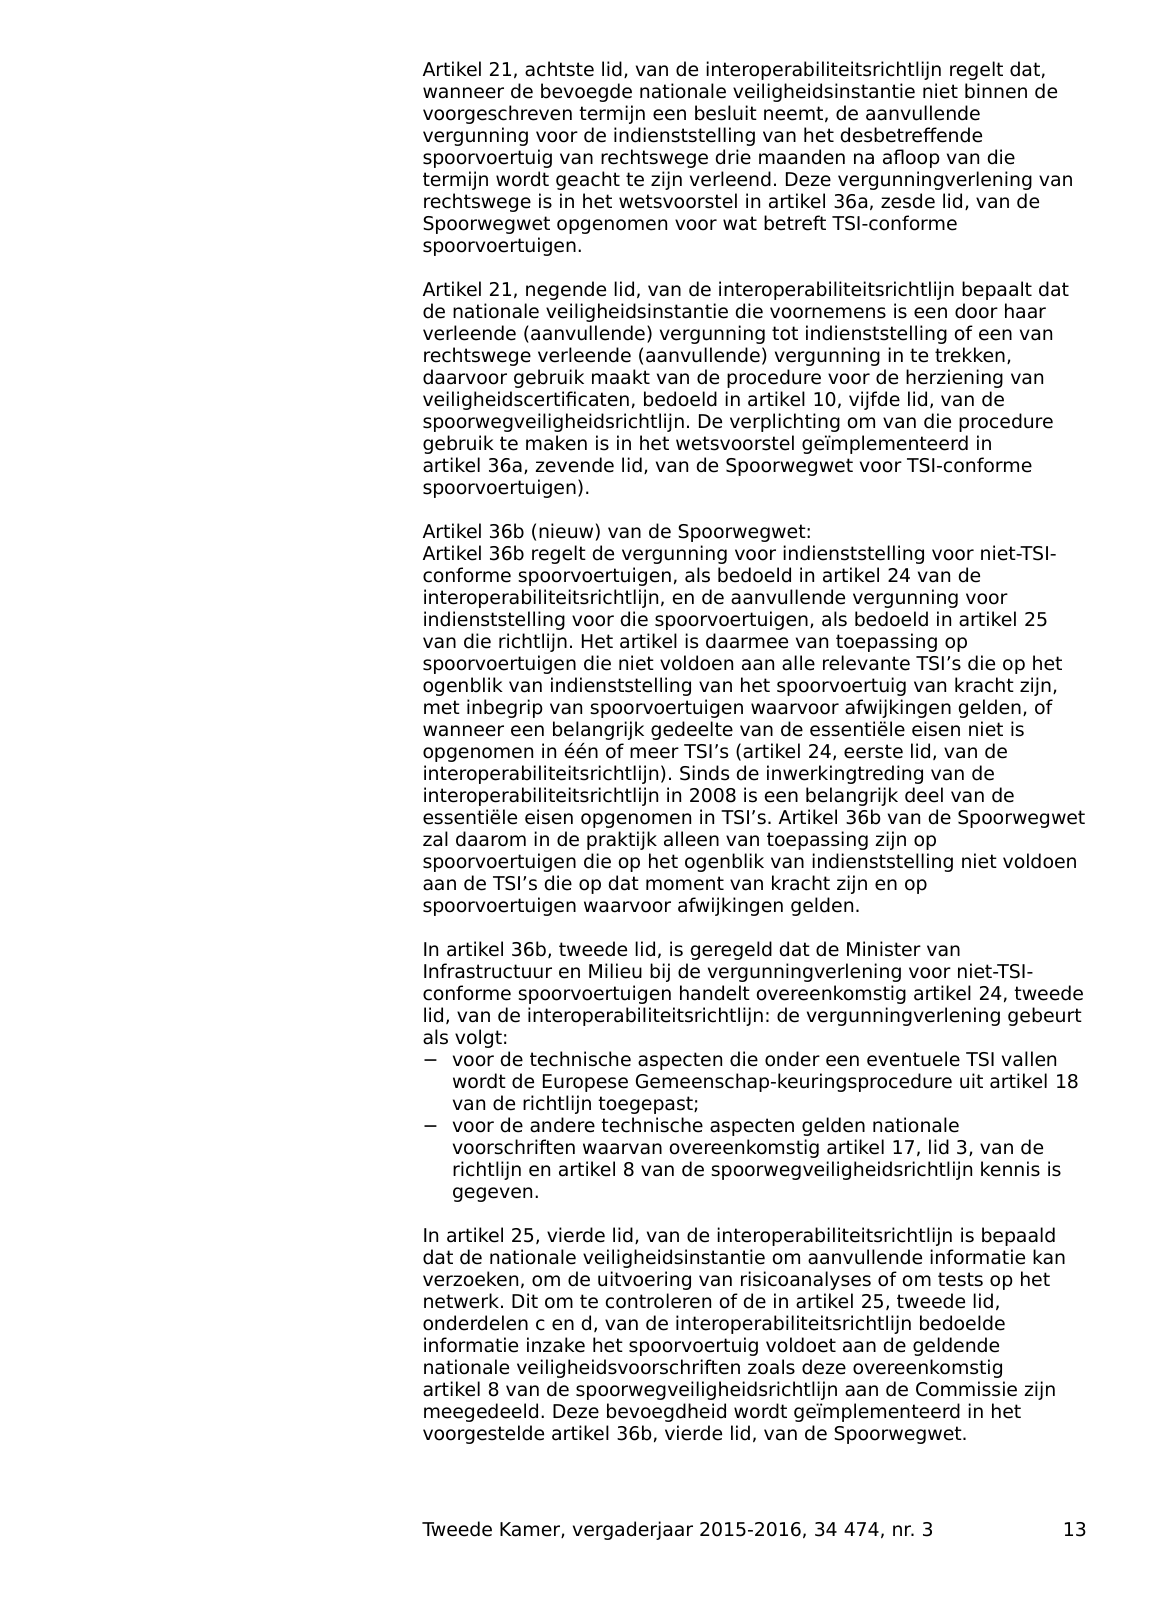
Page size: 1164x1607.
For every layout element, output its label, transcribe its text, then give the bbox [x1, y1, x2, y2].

text In artikel 25, vierde lid, van de interoperabiliteitsrichtlijn is bepaald dat de nationale veiligheidsinstantie om aanvullende informatie kan verzoeken, om de uitvoering van risicoanalyses of om tests op het netwerk. Dit om te controleren of de in artikel 25, tweede lid, onderdelen c en d, van de interoperabiliteitsrichtlijn bedoelde informatie inzake het spoorvoertuig voldoet aan de geldende nationale veiligheidsvoorschriften zoals deze overeenkomstig artikel 8 van de spoorwegveiligheidsrichtlijn aan de Commissie zijn meegedeeld. Deze bevoegdheid wordt geïmplementeerd in het voorgestelde artikel 36b, vierde lid, van de Spoorwegwet. [422, 1225, 1087, 1444]
text Artikel 36b (nieuw) van de Spoorwegwet: [422, 521, 1087, 543]
text − voor de technische aspecten die onder een eventuele TSI vallen wordt de Europese Gemeenschap-keuringsprocedure uit artikel 18 van de richtlijn toegepast; [422, 1049, 1087, 1115]
text In artikel 36b, tweede lid, is geregeld dat de Minister van Infrastructuur en Milieu bij de vergunningverlening voor niet-TSI-conforme spoorvoertuigen handelt overeenkomstig artikel 24, tweede lid, van de interoperabiliteitsrichtlijn: de vergunningverlening gebeurt als volgt: [422, 939, 1087, 1049]
text Artikel 21, negende lid, van de interoperabiliteitsrichtlijn bepaalt dat de nationale veiligheidsinstantie die voornemens is een door haar verleende (aanvullende) vergunning tot indienststelling of een van rechtswege verleende (aanvullende) vergunning in te trekken, daarvoor gebruik maakt van de procedure voor de herziening van veiligheidscertificaten, bedoeld in artikel 10, vijfde lid, van de spoorwegveiligheidsrichtlijn. De verplichting om van die procedure gebruik te maken is in het wetsvoorstel geïmplementeerd in artikel 36a, zevende lid, van de Spoorwegwet voor TSI-conforme spoorvoertuigen). [422, 279, 1087, 499]
text Artikel 21, achtste lid, van de interoperabiliteitsrichtlijn regelt dat, wanneer de bevoegde nationale veiligheidsinstantie niet binnen de voorgeschreven termijn een besluit neemt, de aanvullende vergunning voor de indienststelling van het desbetreffende spoorvoertuig van rechtswege drie maanden na afloop van die termijn wordt geacht te zijn verleend. Deze vergunningverlening van rechtswege is in het wetsvoorstel in artikel 36a, zesde lid, van de Spoorwegwet opgenomen voor wat betreft TSI-conforme spoorvoertuigen. [422, 59, 1087, 257]
text − voor de andere technische aspecten gelden nationale voorschriften waarvan overeenkomstig artikel 17, lid 3, van de richtlijn en artikel 8 van de spoorwegveiligheidsrichtlijn kennis is gegeven. [422, 1115, 1087, 1203]
text Artikel 36b regelt de vergunning voor indienststelling voor niet-TSI-conforme spoorvoertuigen, als bedoeld in artikel 24 van de interoperabiliteitsrichtlijn, en de aanvullende vergunning voor indienststelling voor die spoorvoertuigen, als bedoeld in artikel 25 van die richtlijn. Het artikel is daarmee van toepassing op spoorvoertuigen die niet voldoen aan alle relevante TSI’s die op het ogenblik van indienststelling van het spoorvoertuig van kracht zijn, met inbegrip van spoorvoertuigen waarvoor afwijkingen gelden, of wanneer een belangrijk gedeelte van de essentiële eisen niet is opgenomen in één of meer TSI’s (artikel 24, eerste lid, van de interoperabiliteitsrichtlijn). Sinds de inwerkingtreding van de interoperabiliteitsrichtlijn in 2008 is een belangrijk deel van de essentiële eisen opgenomen in TSI’s. Artikel 36b van de Spoorwegwet zal daarom in de praktijk alleen van toepassing zijn op spoorvoertuigen die op het ogenblik van indienststelling niet voldoen aan de TSI’s die op dat moment van kracht zijn en op spoorvoertuigen waarvoor afwijkingen gelden. [422, 543, 1087, 917]
